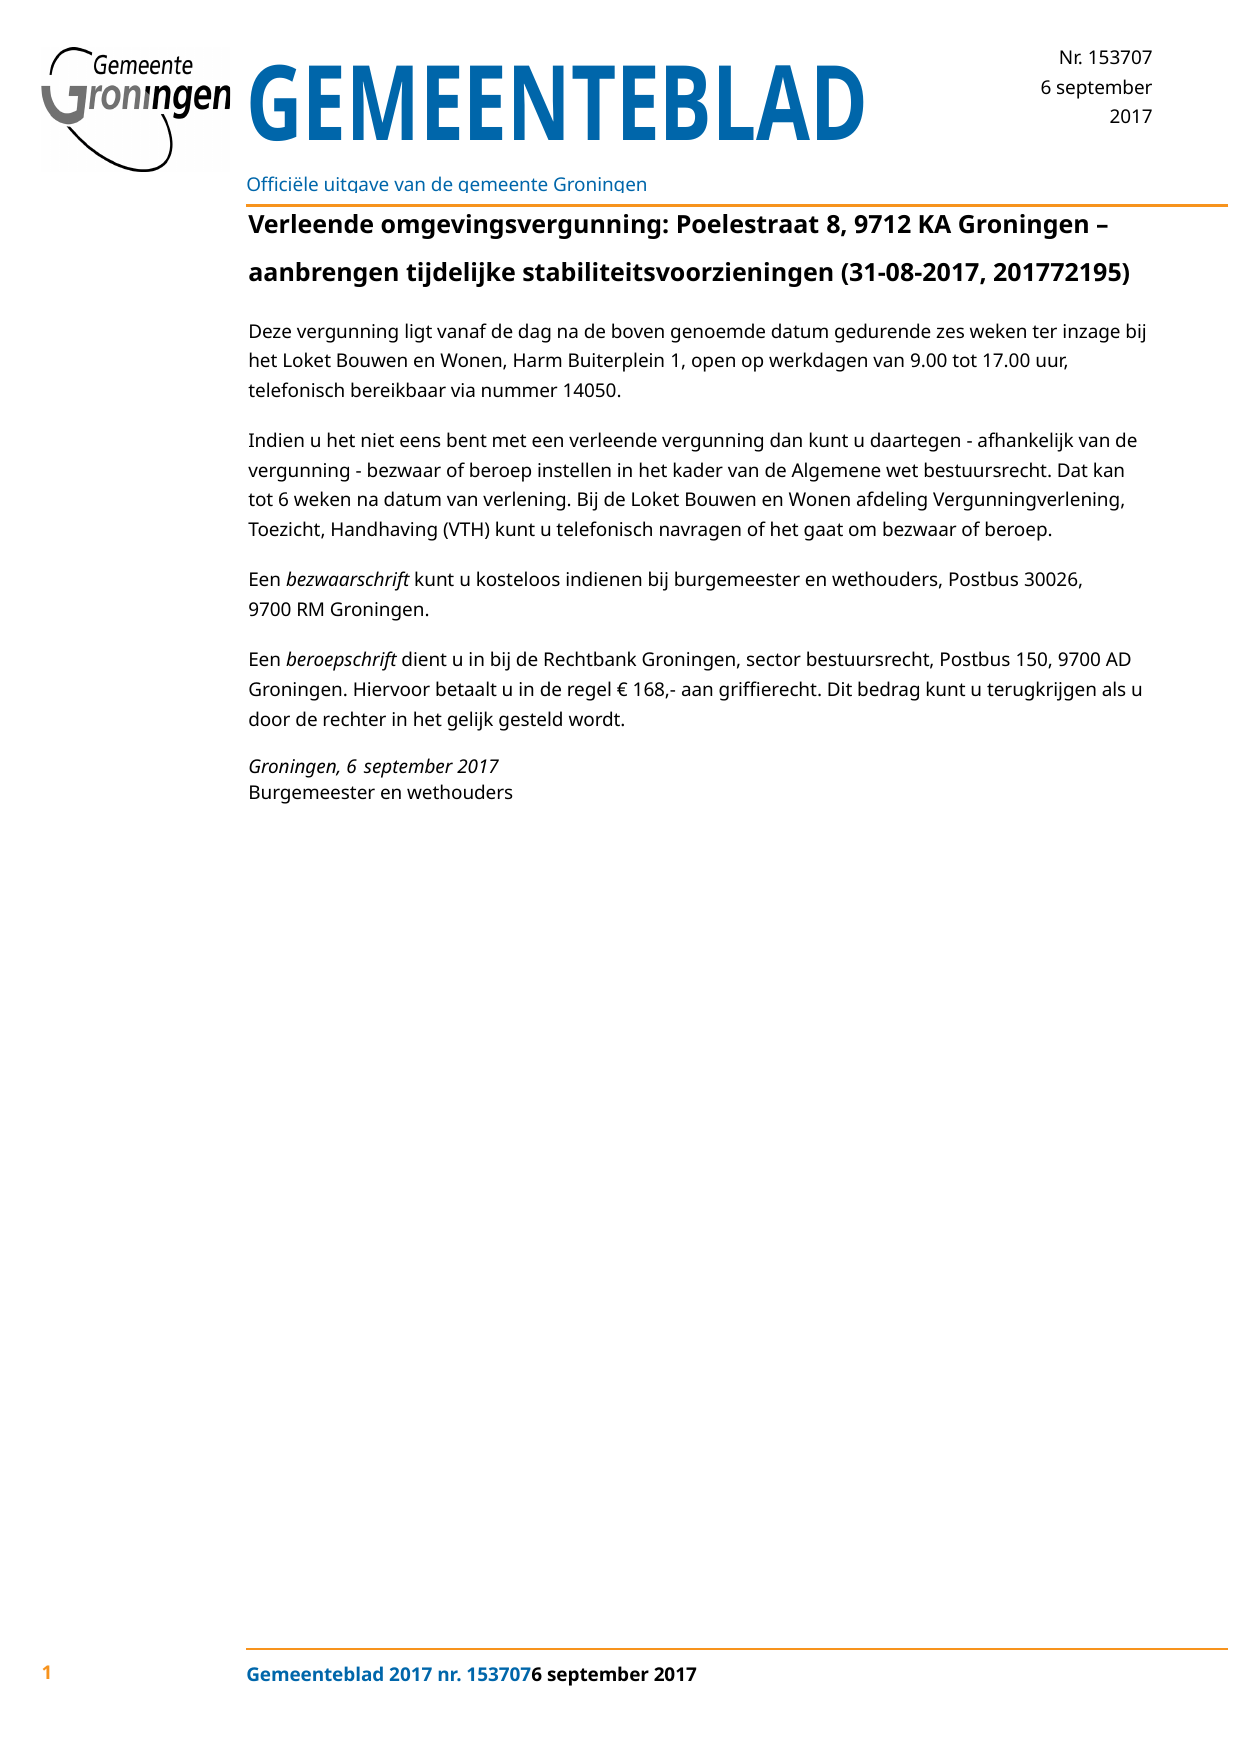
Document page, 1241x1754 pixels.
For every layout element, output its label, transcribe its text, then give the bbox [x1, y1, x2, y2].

text Deze vergunning ligt vanaf de dag na de boven genoemde datum gedurende zes weken ter inzage bij het Loket Bouwen en Wonen, Harm Buiterplein 1, open op werkdagen van 9.00 tot 17.00 uur, telefonisch bereikbaar via nummer 14050. [248, 318, 1152, 403]
text Een bezwaarschrift kunt u kosteloos indienen bij burgemeester en wethouders, Postbus 30026, 9700 RM Groningen. [248, 567, 1152, 622]
picture [41, 47, 231, 172]
text Een beroepschrift dient u in bij de Rechtbank Groningen, sector bestuursrecht, Postbus 150, 9700 AD Groningen. Hiervoor betaalt u in de regel € 168,- aan griffierecht. Dit bedrag kunt u terugkrijgen als u door de rechter in het gelijk gesteld wordt. [248, 647, 1152, 732]
text Burgemeester en wethouders [248, 779, 1152, 805]
text Verleende omgevingsvergunning: Poelestraat 8, 9712 KA Groningen – aanbrengen tijdelijke stabiliteitsvoorzieningen (31-08-2017, 201772195) [248, 207, 1152, 288]
text Indien u het niet eens bent met een verleende vergunning dan kunt u daartegen - afhankelijk van de vergunning - bezwaar of beroep instellen in het kader van de Algemene wet bestuursrecht. Dat kan tot 6 weken na datum van verlening. Bij de Loket Bouwen en Wonen afdeling Vergunningverlening, Toezicht, Handhaving (VTH) kunt u telefonisch navragen of het gaat om bezwaar of beroep. [248, 427, 1152, 542]
text Groningen, 6 september 2017 [248, 754, 1152, 779]
